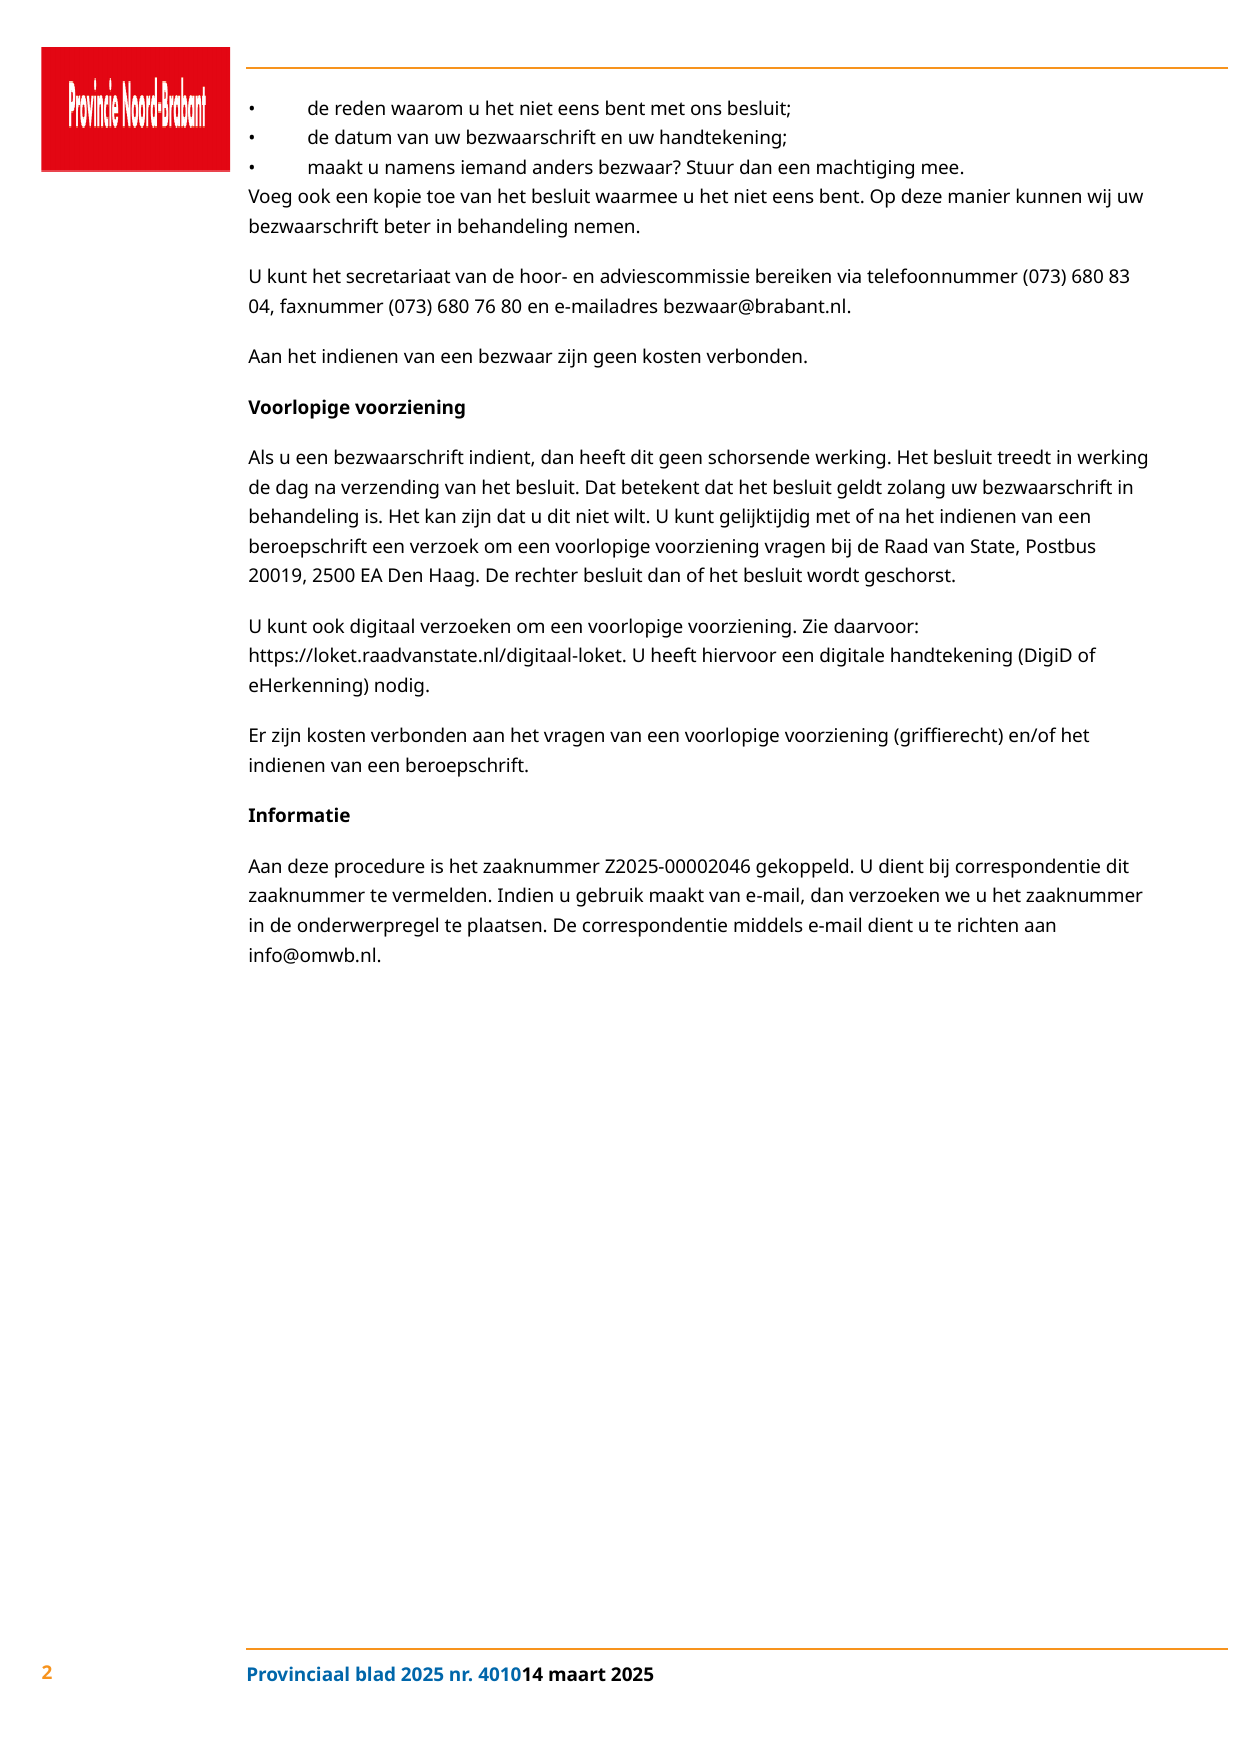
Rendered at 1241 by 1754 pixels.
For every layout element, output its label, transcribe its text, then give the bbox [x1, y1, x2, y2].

text Voeg ook een kopie toe van het besluit waarmee u het niet eens bent. Op deze manier kunnen wij uw bezwaarschrift beter in behandeling nemen. [248, 183, 1152, 239]
text Voorlopige voorziening [248, 394, 1152, 420]
picture [41, 47, 231, 172]
text Als u een bezwaarschrift indient, dan heeft dit geen schorsende werking. Het besluit treedt in werking de dag na verzending van het besluit. Dat betekent dat het besluit geldt zolang uw bezwaarschrift in behandeling is. Het kan zijn dat u dit niet wilt. U kunt gelijktijdig met of na het indienen van een beroepschrift een verzoek om een voorlopige voorziening vragen bij de Raad van State, Postbus 20019, 2500 EA Den Haag. De rechter besluit dan of het besluit wordt geschorst. [248, 444, 1152, 588]
text Aan het indienen van een bezwaar zijn geen kosten verbonden. [248, 343, 1152, 369]
text Er zijn kosten verbonden aan het vragen van een voorlopige voorziening (griffierecht) en/of het indienen van een beroepschrift. [248, 723, 1152, 778]
list de datum van uw bezwaarschrift en uw handtekening; [248, 124, 1152, 150]
text Informatie [248, 803, 1152, 828]
text U kunt ook digitaal verzoeken om een voorlopige voorziening. Zie daarvoor: https://loket.raadvanstate.nl/digitaal-loket. U heeft hiervoor een digitale handtekening (DigiD of eHerkenning) nodig. [248, 613, 1152, 698]
list de reden waarom u het niet eens bent met ons besluit; [248, 95, 1152, 121]
list maakt u namens iemand anders bezwaar? Stuur dan een machtiging mee. [248, 154, 1152, 180]
text U kunt het secretariaat van de hoor- en adviescommissie bereiken via telefoonnummer (073) 680 83 04, faxnummer (073) 680 76 80 en e-mailadres bezwaar@brabant.nl. [248, 263, 1152, 319]
text Aan deze procedure is het zaaknummer Z2025-00002046 gekoppeld. U dient bij correspondentie dit zaaknummer te vermelden. Indien u gebruik maakt van e-mail, dan verzoeken we u het zaaknummer in de onderwerpregel te plaatsen. De correspondentie middels e-mail dient u te richten aan info@omwb.nl. [248, 853, 1152, 968]
